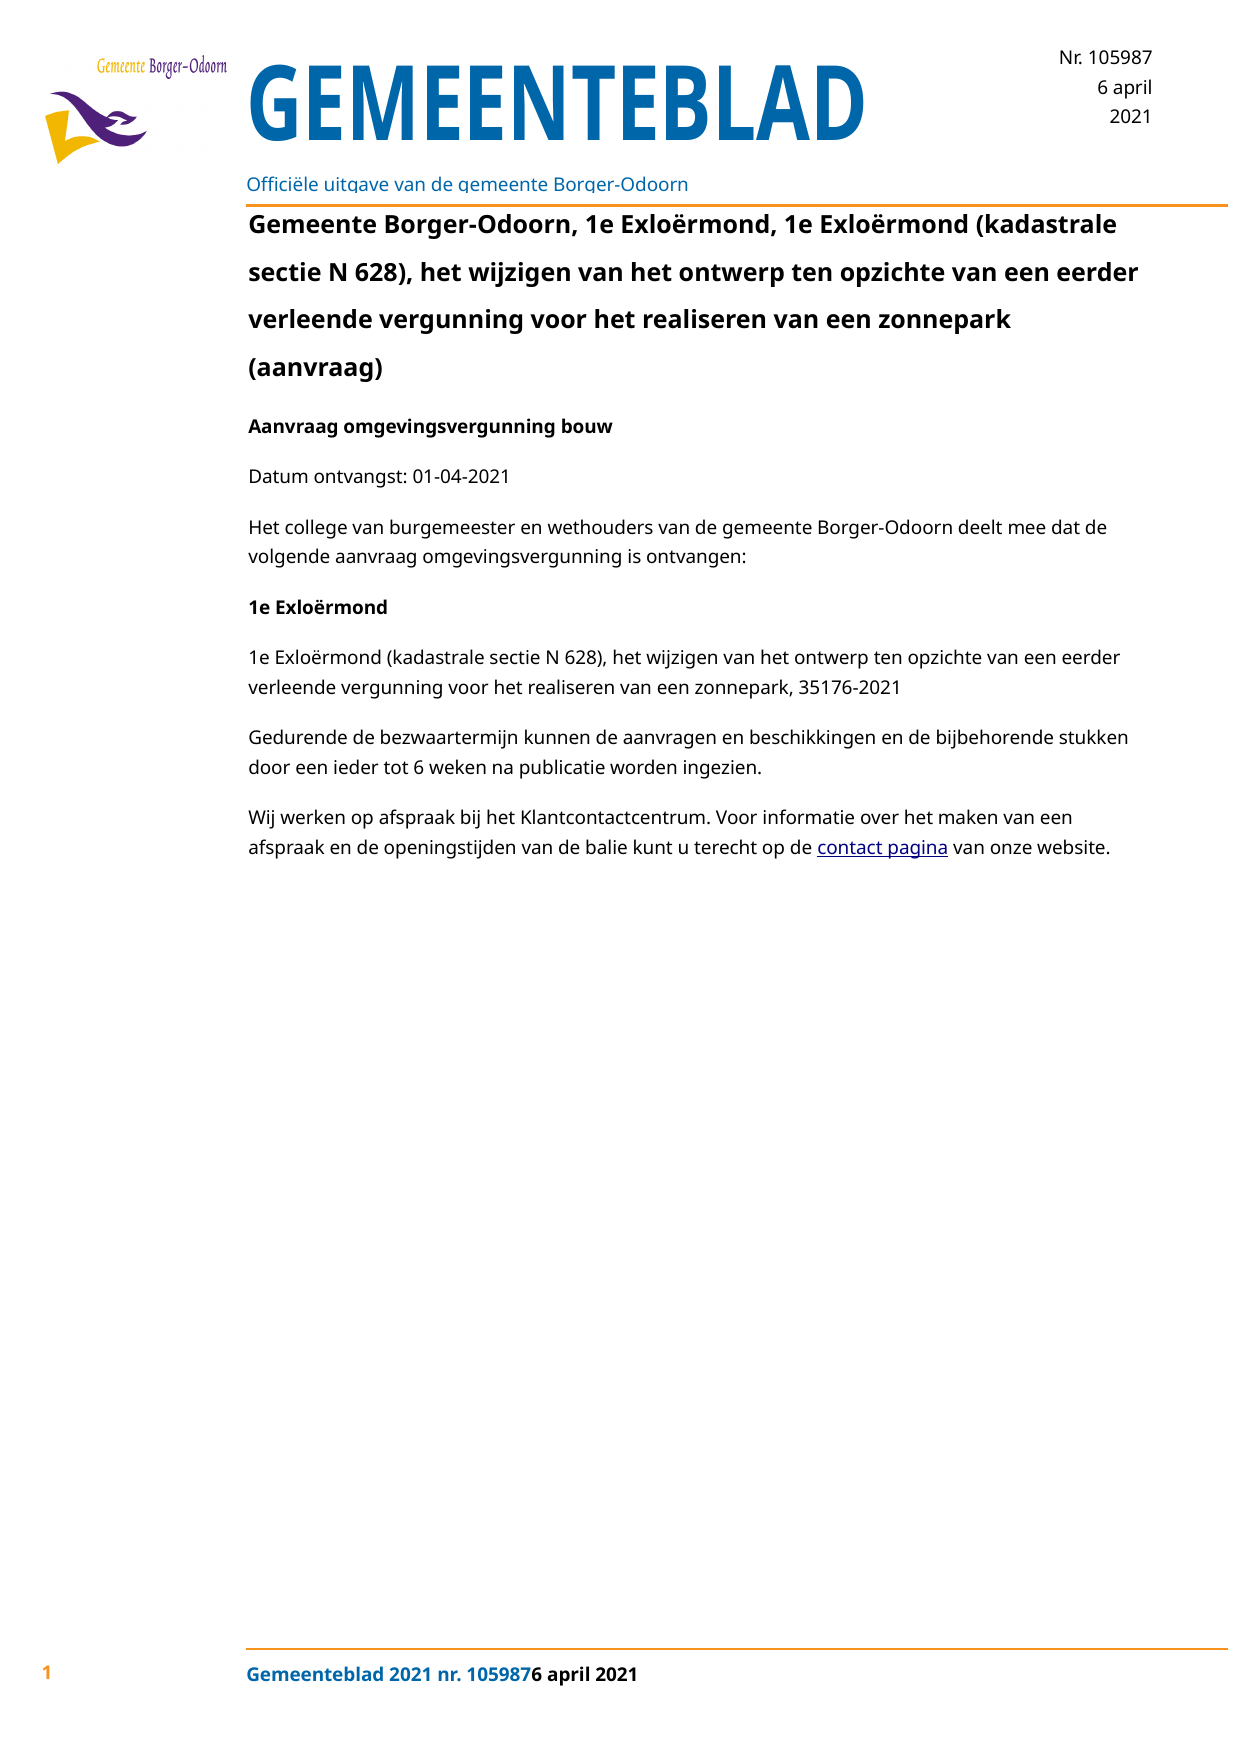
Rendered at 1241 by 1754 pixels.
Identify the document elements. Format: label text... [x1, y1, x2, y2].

text Het college van burgemeester en wethouders van de gemeente Borger-Odoorn deelt mee dat de volgende aanvraag omgevingsvergunning is ontvangen: [248, 514, 1152, 569]
text Wij werken op afspraak bij het Klantcontactcentrum. Voor informatie over het maken van een afspraak en de openingstijden van de balie kunt u terecht op de contact pagina van onze website. [248, 804, 1152, 860]
picture [41, 47, 231, 172]
text Datum ontvangst: 01-04-2021 [248, 463, 1152, 489]
text 1e Exloërmond (kadastrale sectie N 628), het wijzigen van het ontwerp ten opzichte van een eerder verleende vergunning voor het realiseren van een zonnepark, 35176-2021 [248, 644, 1152, 700]
text Gemeente Borger-Odoorn, 1e Exloërmond, 1e Exloërmond (kadastrale sectie N 628), het wijzigen van het ontwerp ten opzichte van een eerder verleende vergunning voor het realiseren van een zonnepark (aanvraag) [248, 207, 1152, 384]
text Gedurende de bezwaartermijn kunnen de aanvragen en beschikkingen en de bijbehorende stukken door een ieder tot 6 weken na publicatie worden ingezien. [248, 724, 1152, 780]
text Aanvraag omgevingsvergunning bouw [248, 413, 1152, 439]
text 1e Exloërmond [248, 594, 1152, 620]
